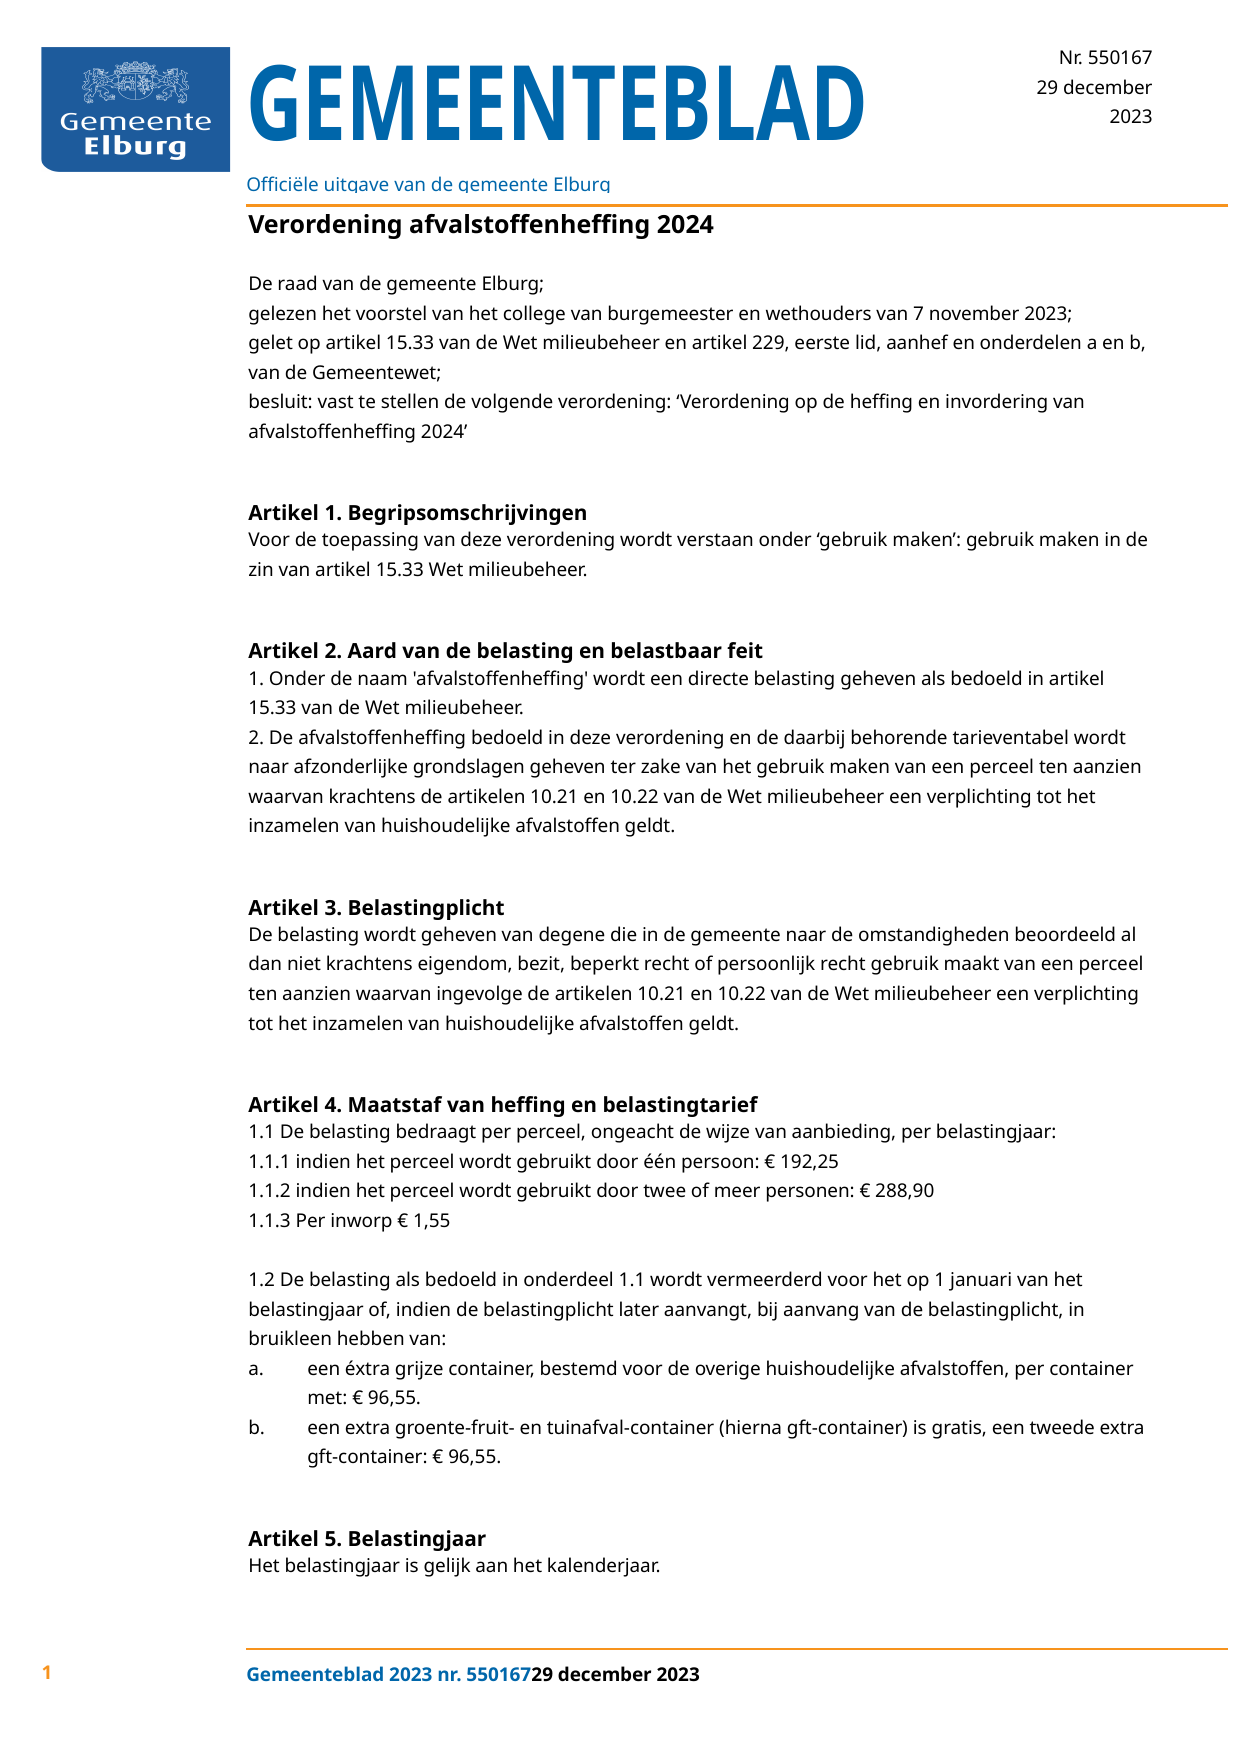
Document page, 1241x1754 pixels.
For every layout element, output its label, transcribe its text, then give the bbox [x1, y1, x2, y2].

text 1.1 De belasting bedraagt per perceel, ongeacht de wijze van aanbieding, per belastingjaar: [248, 1118, 1152, 1144]
text De raad van de gemeente Elburg; [248, 270, 1152, 296]
text 1.1.1 indien het perceel wordt gebruikt door één persoon: € 192,25 [248, 1148, 1152, 1173]
text Verordening afvalstoffenheffing 2024 [248, 207, 1152, 241]
text gelet op artikel 15.33 van de Wet milieubeheer en artikel 229, eerste lid, aanhef en onderdelen a en b, van de Gemeentewet; [248, 329, 1152, 385]
text 1. Onder de naam 'afvalstoffenheffing' wordt een directe belasting geheven als bedoeld in artikel 15.33 van de Wet milieubeheer. [248, 665, 1152, 720]
text Artikel 3. Belastingplicht [248, 893, 1152, 921]
text Artikel 1. Begripsomschrijvingen [248, 498, 1152, 527]
text De belasting wordt geheven van degene die in de gemeente naar de omstandigheden beoordeeld al dan niet krachtens eigendom, bezit, beperkt recht of persoonlijk recht gebruik maakt van een perceel ten aanzien waarvan ingevolge de artikelen 10.21 en 10.22 van de Wet milieubeheer een verplichting tot het inzamelen van huishoudelijke afvalstoffen geldt. [248, 921, 1152, 1036]
text 1.1.3 Per inworp € 1,55 [248, 1207, 1152, 1233]
list een éxtra grijze container, bestemd voor de overige huishoudelijke afvalstoffen, per container met: € 96,55. [248, 1355, 1152, 1410]
text Voor de toepassing van deze verordening wordt verstaan onder ‘gebruik maken’: gebruik maken in de zin van artikel 15.33 Wet milieubeheer. [248, 527, 1152, 582]
text Het belastingjaar is gelijk aan het kalenderjaar. [248, 1552, 1152, 1578]
text Artikel 4. Maatstaf van heffing en belastingtarief [248, 1090, 1152, 1118]
text 1.2 De belasting als bedoeld in onderdeel 1.1 wordt vermeerderd voor het op 1 januari van het belastingjaar of, indien de belastingplicht later aanvangt, bij aanvang van de belastingplicht, in bruikleen hebben van: [248, 1266, 1152, 1351]
text 2. De afvalstoffenheffing bedoeld in deze verordening en de daarbij behorende tarieventabel wordt naar afzonderlijke grondslagen geheven ter zake van het gebruik maken van een perceel ten aanzien waarvan krachtens de artikelen 10.21 en 10.22 van de Wet milieubeheer een verplichting tot het inzamelen van huishoudelijke afvalstoffen geldt. [248, 724, 1152, 838]
text 1.1.2 indien het perceel wordt gebruikt door twee of meer personen: € 288,90 [248, 1177, 1152, 1203]
text besluit: vast te stellen de volgende verordening: ‘Verordening op de heffing en invordering van afvalstoffenheffing 2024’ [248, 389, 1152, 444]
list een extra groente-fruit- en tuinafval-container (hierna gft-container) is gratis, een tweede extra gft-container: € 96,55. [248, 1414, 1152, 1469]
text Artikel 5. Belastingjaar [248, 1524, 1152, 1552]
picture [41, 47, 231, 172]
text gelezen het voorstel van het college van burgemeester en wethouders van 7 november 2023; [248, 300, 1152, 326]
text Artikel 2. Aard van de belasting en belastbaar feit [248, 636, 1152, 665]
